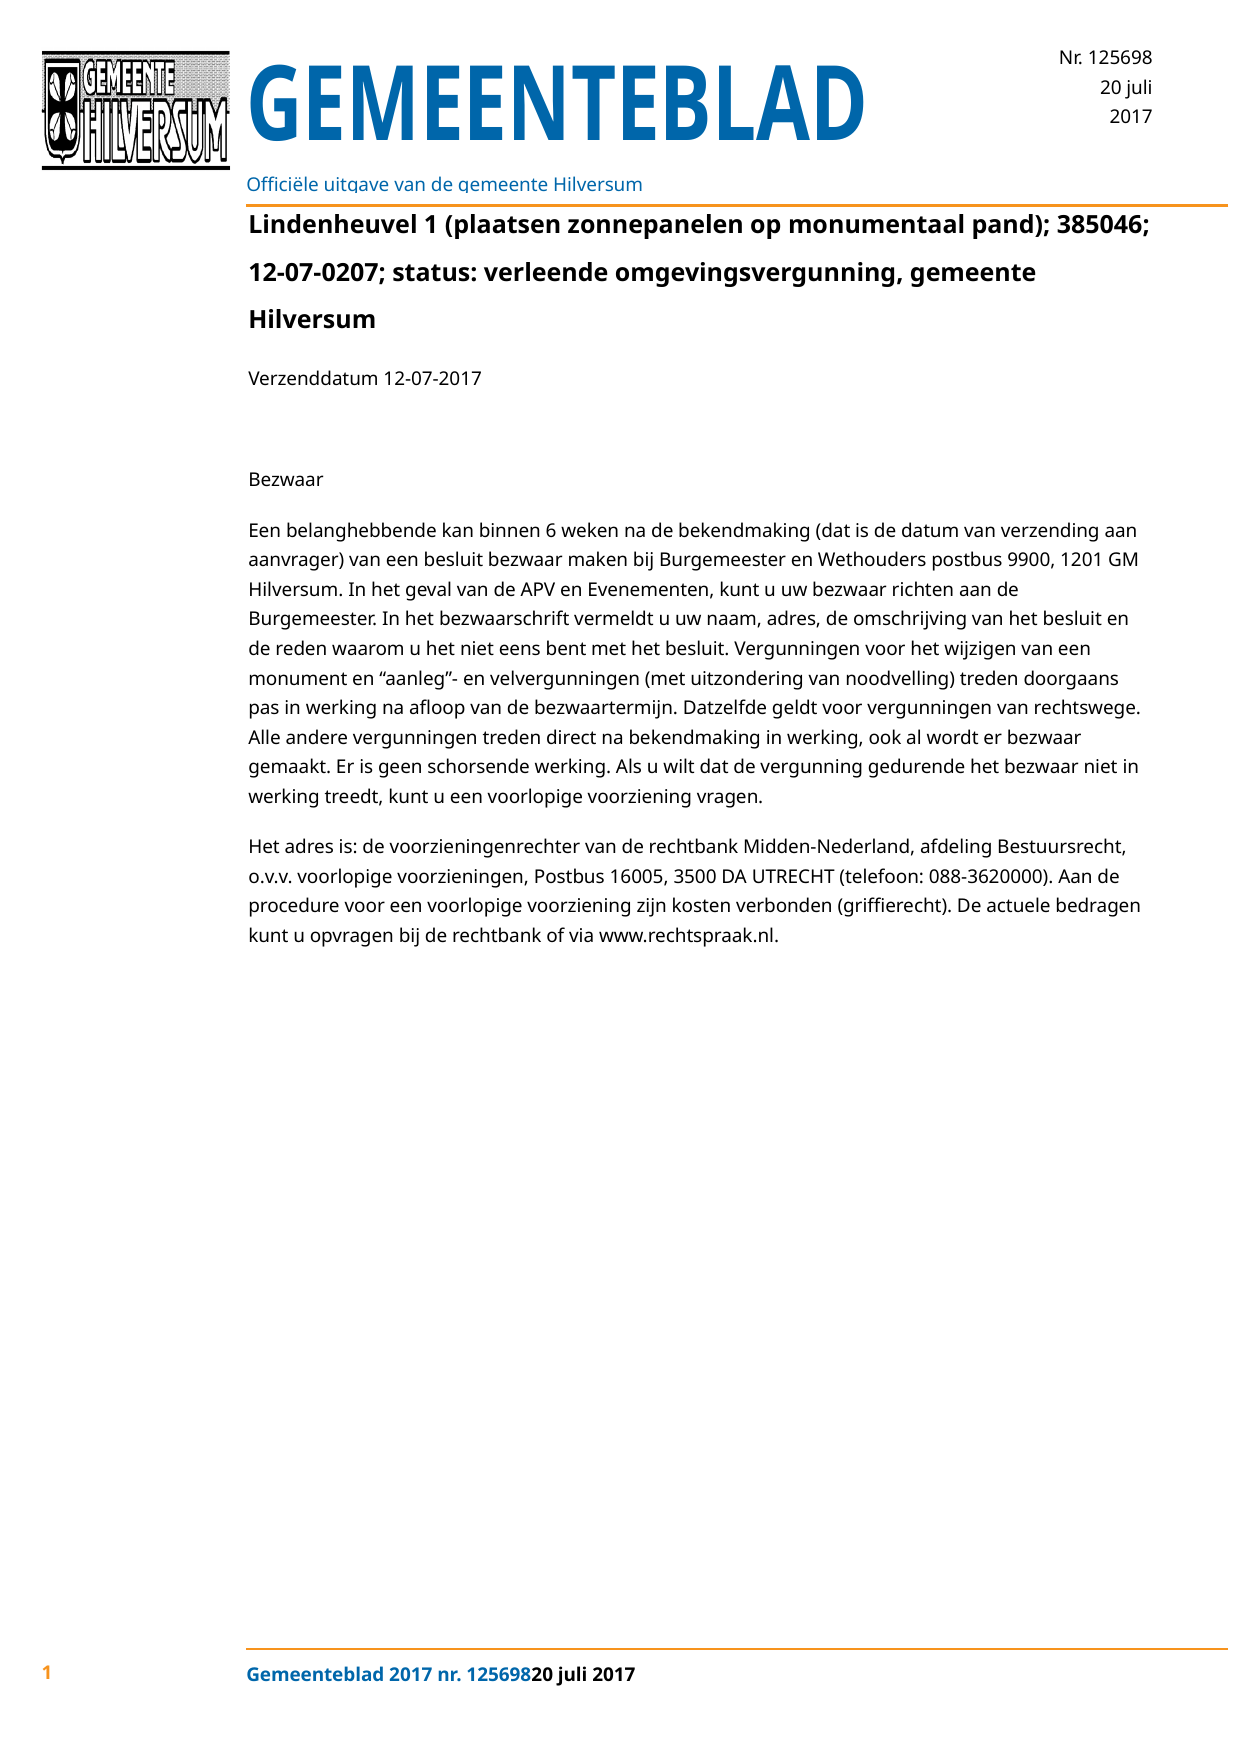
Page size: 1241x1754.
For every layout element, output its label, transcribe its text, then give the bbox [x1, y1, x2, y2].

text Lindenheuvel 1 (plaatsen zonnepanelen op monumentaal pand); 385046; 12-07-0207; status: verleende omgevingsvergunning, gemeente Hilversum [248, 207, 1152, 336]
text Het adres is: de voorzieningenrechter van de rechtbank Midden-Nederland, afdeling Bestuursrecht, o.v.v. voorlopige voorzieningen, Postbus 16005, 3500 DA UTRECHT (telefoon: 088-3620000). Aan de procedure voor een voorlopige voorziening zijn kosten verbonden (griffierecht). De actuele bedragen kunt u opvragen bij de rechtbank of via www.rechtspraak.nl. [248, 833, 1152, 948]
picture [41, 47, 231, 172]
text Bezwaar [248, 466, 1152, 492]
text Verzenddatum 12-07-2017 [248, 366, 1152, 391]
text Een belanghebbende kan binnen 6 weken na de bekendmaking (dat is de datum van verzending aan aanvrager) van een besluit bezwaar maken bij Burgemeester en Wethouders postbus 9900, 1201 GM Hilversum. In het geval van de APV en Evenementen, kunt u uw bezwaar richten aan de Burgemeester. In het bezwaarschrift vermeldt u uw naam, adres, de omschrijving van het besluit en de reden waarom u het niet eens bent met het besluit. Vergunningen voor het wijzigen van een monument en “aanleg”- en velvergunningen (met uitzondering van noodvelling) treden doorgaans pas in werking na afloop van de bezwaartermijn. Datzelfde geldt voor vergunningen van rechtswege. Alle andere vergunningen treden direct na bekendmaking in werking, ook al wordt er bezwaar gemaakt. Er is geen schorsende werking. Als u wilt dat de vergunning gedurende het bezwaar niet in werking treedt, kunt u een voorlopige voorziening vragen. [248, 517, 1152, 809]
